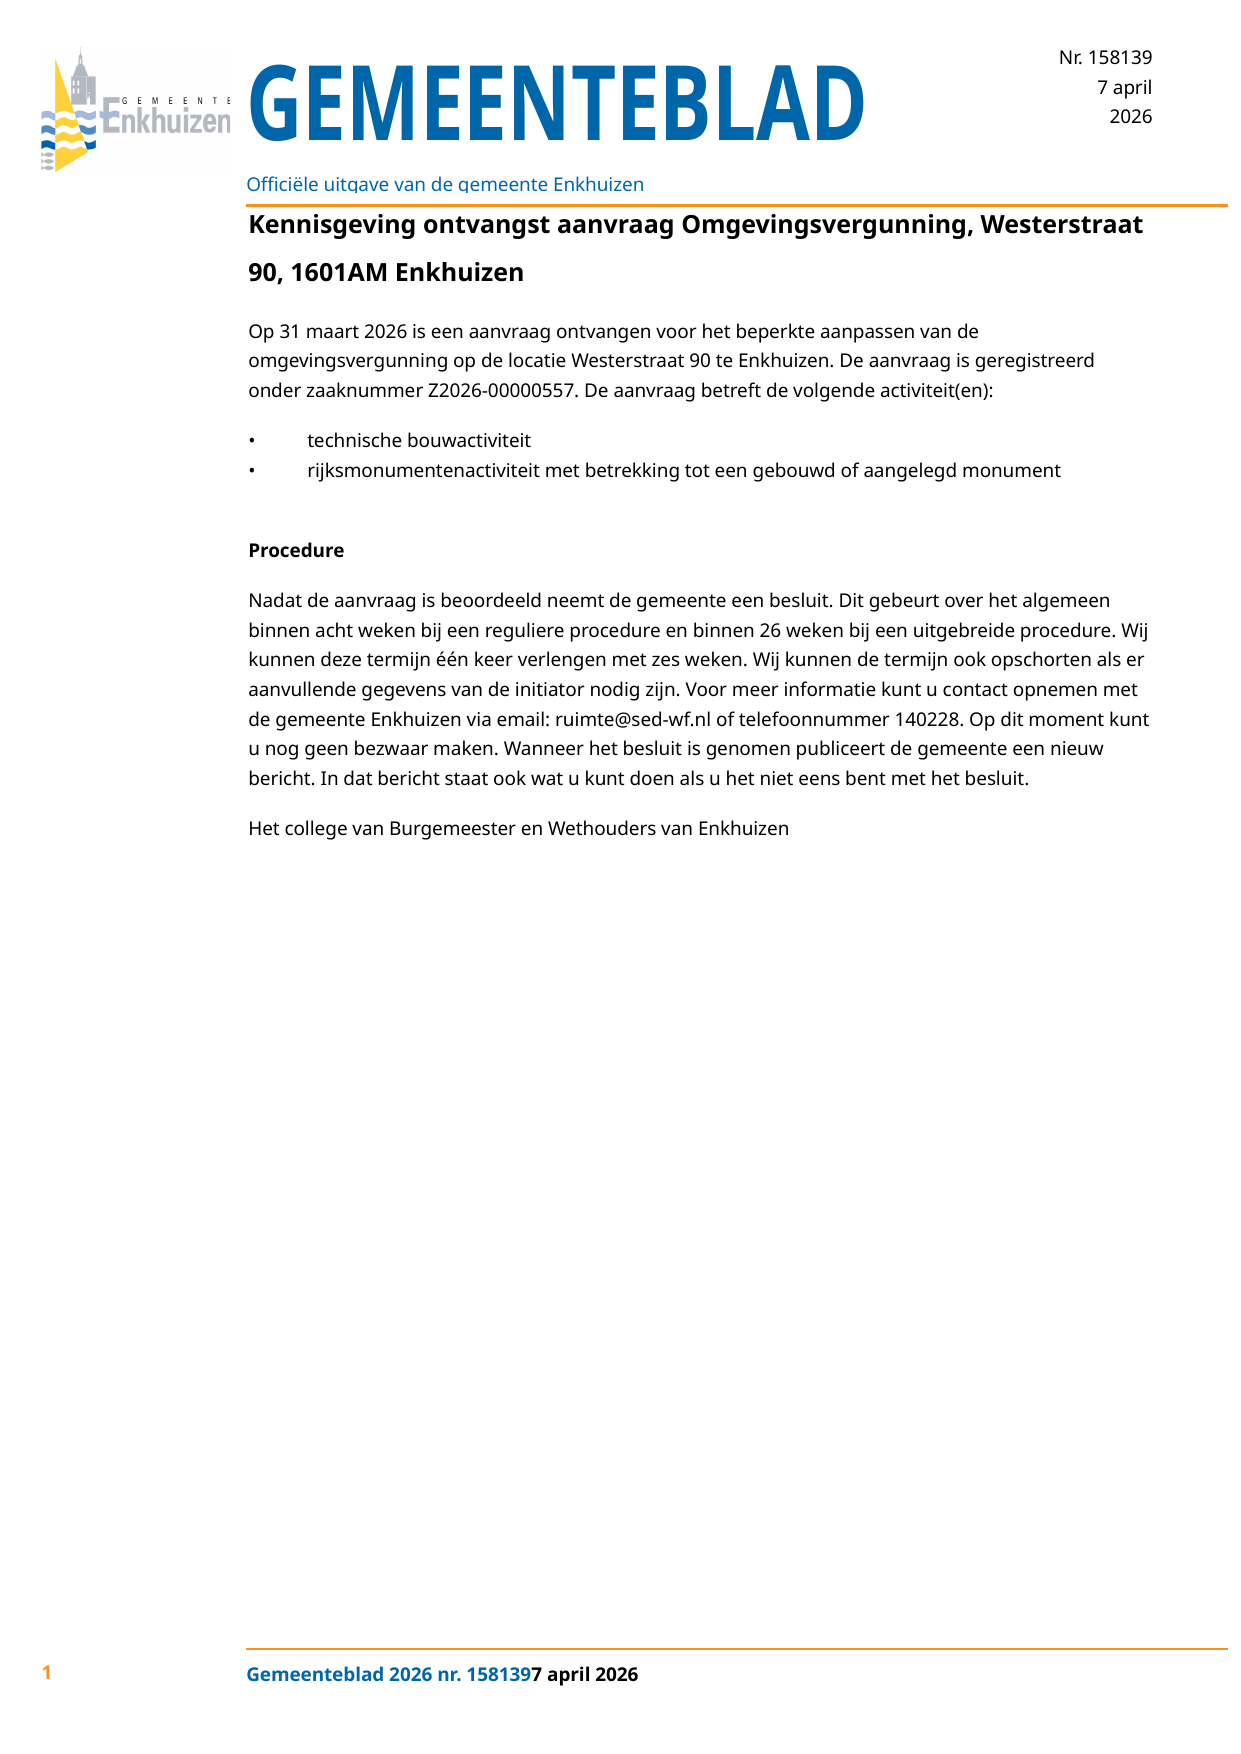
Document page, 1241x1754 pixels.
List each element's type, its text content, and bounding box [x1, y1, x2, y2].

list rijksmonumentenactiviteit met betrekking tot een gebouwd of aangelegd monument [248, 457, 1152, 483]
text Procedure [248, 537, 1152, 563]
text Kennisgeving ontvangst aanvraag Omgevingsvergunning, Westerstraat 90, 1601AM Enkhuizen [248, 207, 1152, 288]
text Het college van Burgemeester en Wethouders van Enkhuizen [248, 815, 1152, 841]
list technische bouwactiviteit [248, 427, 1152, 453]
text Op 31 maart 2026 is een aanvraag ontvangen voor het beperkte aanpassen van de omgevingsvergunning op de locatie Westerstraat 90 te Enkhuizen. De aanvraag is geregistreerd onder zaaknummer Z2026-00000557. De aanvraag betreft de volgende activiteit(en): [248, 318, 1152, 403]
picture [41, 47, 231, 172]
text Nadat de aanvraag is beoordeeld neemt de gemeente een besluit. Dit gebeurt over het algemeen binnen acht weken bij een reguliere procedure en binnen 26 weken bij een uitgebreide procedure. Wij kunnen deze termijn één keer verlengen met zes weken. Wij kunnen de termijn ook opschorten als er aanvullende gegevens van de initiator nodig zijn. Voor meer informatie kunt u contact opnemen met de gemeente Enkhuizen via email: ruimte@sed-wf.nl of telefoonnummer 140228. Op dit moment kunt u nog geen bezwaar maken. Wanneer het besluit is genomen publiceert de gemeente een nieuw bericht. In dat bericht staat ook wat u kunt doen als u het niet eens bent met het besluit. [248, 587, 1152, 791]
